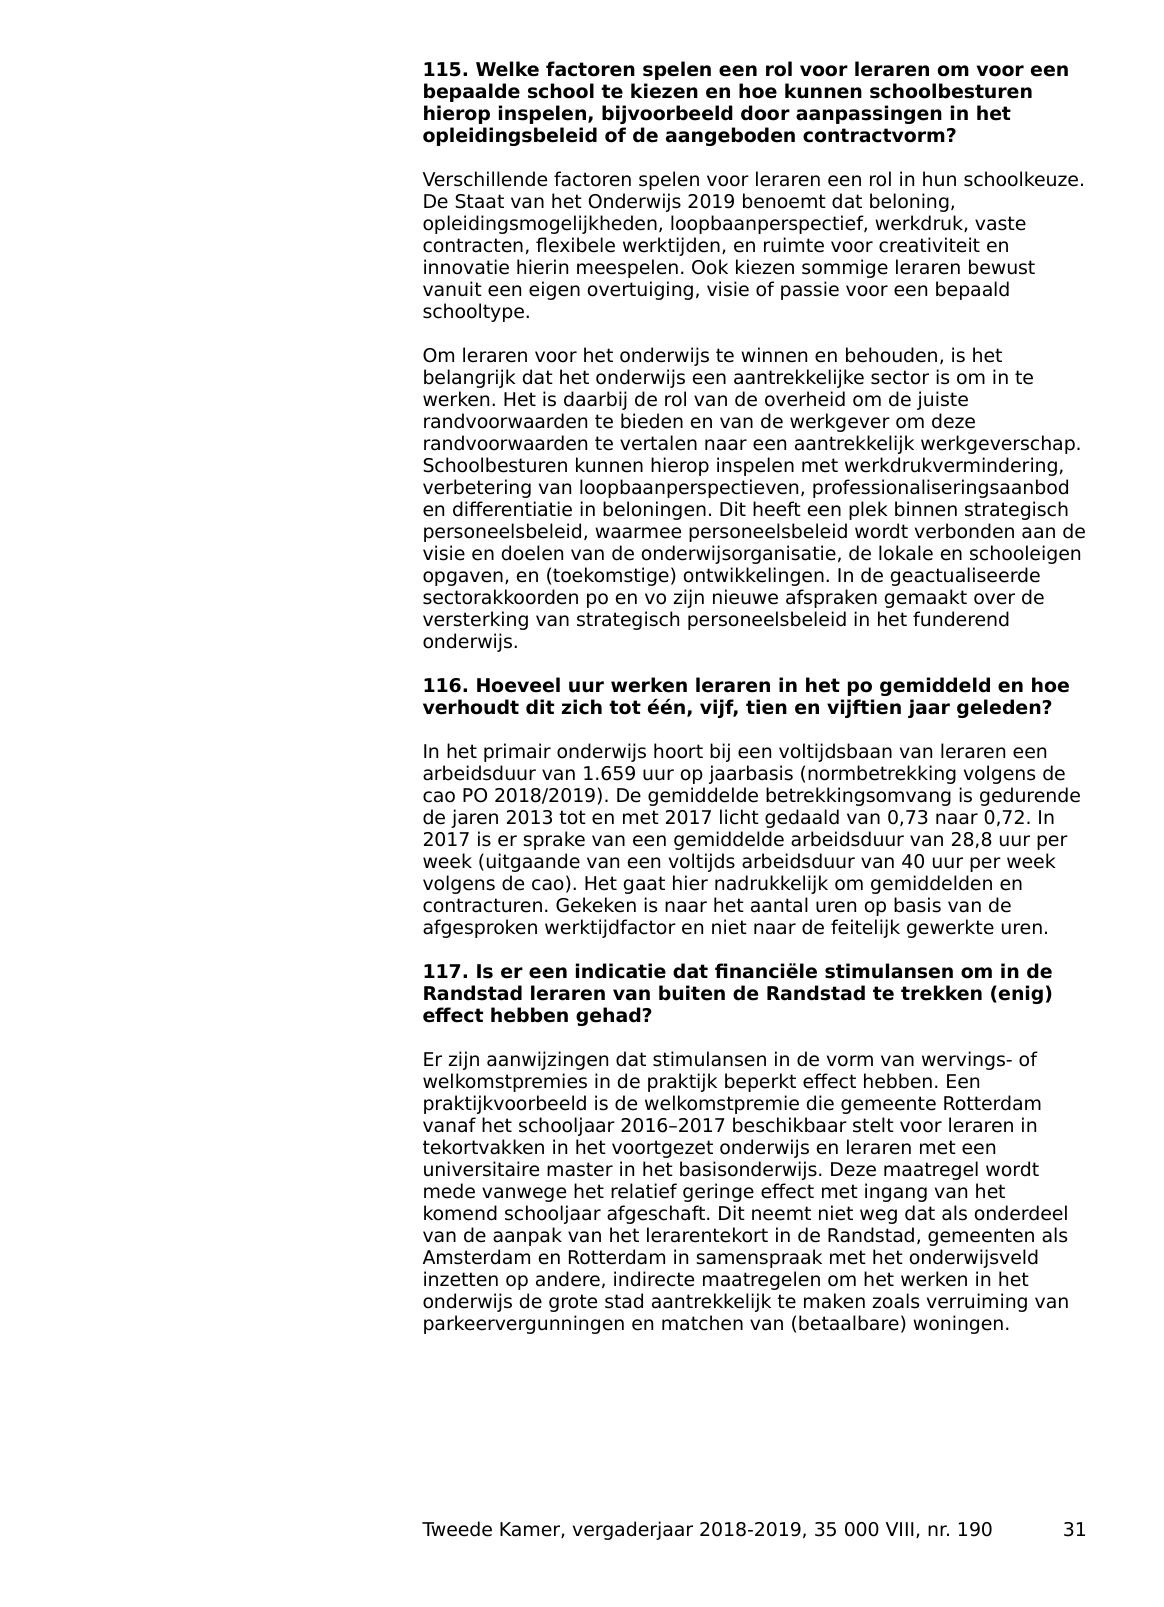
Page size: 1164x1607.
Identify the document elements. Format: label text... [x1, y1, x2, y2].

text Er zijn aanwijzingen dat stimulansen in de vorm van wervings- of welkomstpremies in de praktijk beperkt effect hebben. Een praktijkvoorbeeld is de welkomstpremie die gemeente Rotterdam vanaf het schooljaar 2016–2017 beschikbaar stelt voor leraren in tekortvakken in het voortgezet onderwijs en leraren met een universitaire master in het basisonderwijs. Deze maatregel wordt mede vanwege het relatief geringe effect met ingang van het komend schooljaar afgeschaft. Dit neemt niet weg dat als onderdeel van de aanpak van het lerarentekort in de Randstad, gemeenten als Amsterdam en Rotterdam in samenspraak met het onderwijsveld inzetten op andere, indirecte maatregelen om het werken in het onderwijs de grote stad aantrekkelijk te maken zoals verruiming van parkeervergunningen en matchen van (betaalbare) woningen. [422, 1049, 1087, 1335]
text Om leraren voor het onderwijs te winnen en behouden, is het belangrijk dat het onderwijs een aantrekkelijke sector is om in te werken. Het is daarbij de rol van de overheid om de juiste randvoorwaarden te bieden en van de werkgever om deze randvoorwaarden te vertalen naar een aantrekkelijk werkgeverschap. Schoolbesturen kunnen hierop inspelen met werkdrukvermindering, verbetering van loopbaanperspectieven, professionaliseringsaanbod en differentiatie in beloningen. Dit heeft een plek binnen strategisch personeelsbeleid, waarmee personeelsbeleid wordt verbonden aan de visie en doelen van de onderwijsorganisatie, de lokale en schooleigen opgaven, en (toekomstige) ontwikkelingen. In de geactualiseerde sectorakkoorden po en vo zijn nieuwe afspraken gemaakt over de versterking van strategisch personeelsbeleid in het funderend onderwijs. [422, 345, 1087, 653]
text In het primair onderwijs hoort bij een voltijdsbaan van leraren een arbeidsduur van 1.659 uur op jaarbasis (normbetrekking volgens de cao PO 2018/2019). De gemiddelde betrekkingsomvang is gedurende de jaren 2013 tot en met 2017 licht gedaald van 0,73 naar 0,72. In 2017 is er sprake van een gemiddelde arbeidsduur van 28,8 uur per week (uitgaande van een voltijds arbeidsduur van 40 uur per week volgens de cao). Het gaat hier nadrukkelijk om gemiddelden en contracturen. Gekeken is naar het aantal uren op basis van de afgesproken werktijdfactor en niet naar de feitelijk gewerkte uren. [422, 741, 1087, 939]
subtitle 115. Welke factoren spelen een rol voor leraren om voor een bepaalde school te kiezen en hoe kunnen schoolbesturen hierop inspelen, bijvoorbeeld door aanpassingen in het opleidingsbeleid of de aangeboden contractvorm? [422, 59, 1087, 147]
text Verschillende factoren spelen voor leraren een rol in hun schoolkeuze. De Staat van het Onderwijs 2019 benoemt dat beloning, opleidingsmogelijkheden, loopbaanperspectief, werkdruk, vaste contracten, flexibele werktijden, en ruimte voor creativiteit en innovatie hierin meespelen. Ook kiezen sommige leraren bewust vanuit een eigen overtuiging, visie of passie voor een bepaald schooltype. [422, 169, 1087, 323]
subtitle 116. Hoeveel uur werken leraren in het po gemiddeld en hoe verhoudt dit zich tot één, vijf, tien en vijftien jaar geleden? [422, 675, 1087, 719]
subtitle 117. Is er een indicatie dat financiële stimulansen om in de Randstad leraren van buiten de Randstad te trekken (enig) effect hebben gehad? [422, 961, 1087, 1027]
